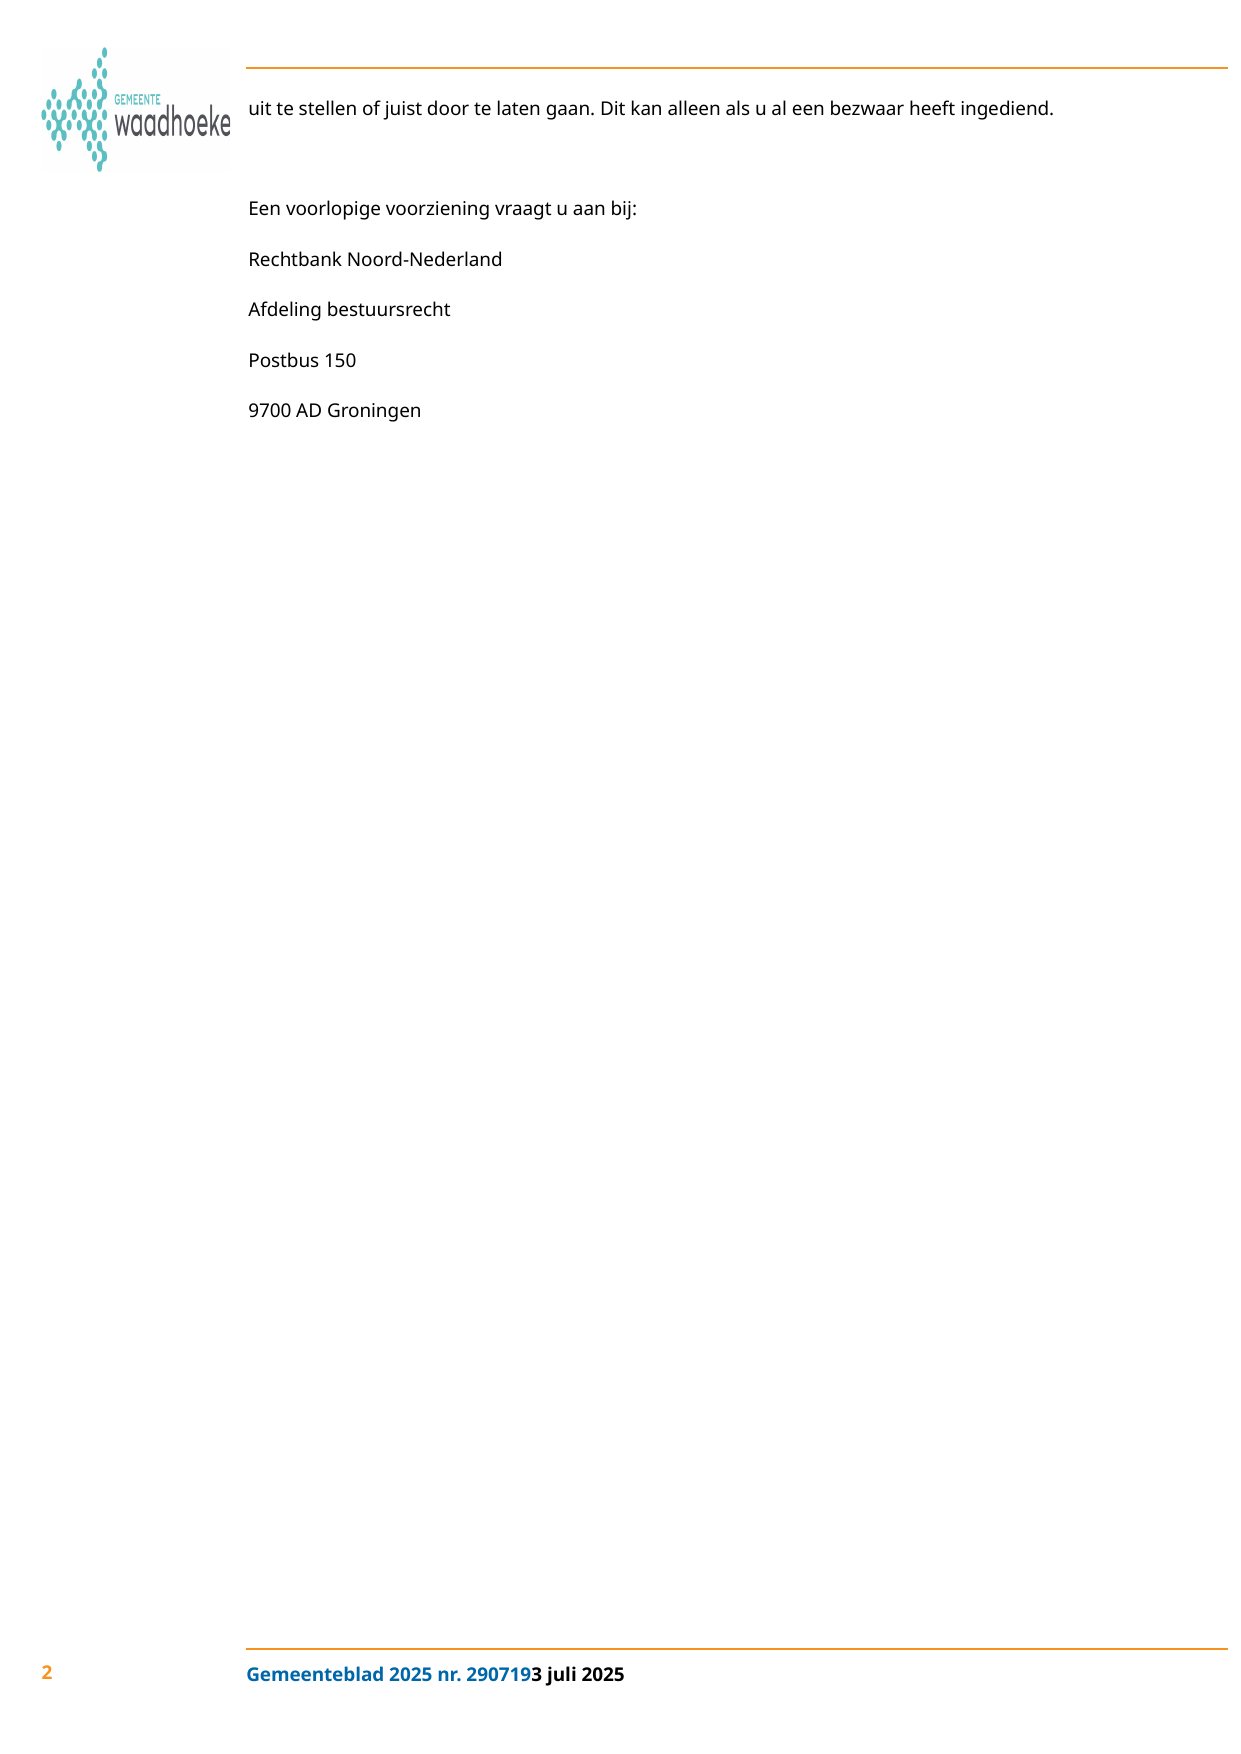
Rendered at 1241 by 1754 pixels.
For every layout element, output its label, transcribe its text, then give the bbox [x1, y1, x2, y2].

text uit te stellen of juist door te laten gaan. Dit kan alleen als u al een bezwaar heeft ingediend. [248, 95, 1152, 121]
picture [41, 47, 231, 172]
text 9700 AD Groningen [248, 397, 1152, 423]
text Rechtbank Noord-Nederland [248, 246, 1152, 272]
text Een voorlopige voorziening vraagt u aan bij: [248, 196, 1152, 221]
text Afdeling bestuursrecht [248, 296, 1152, 322]
text Postbus 150 [248, 347, 1152, 373]
